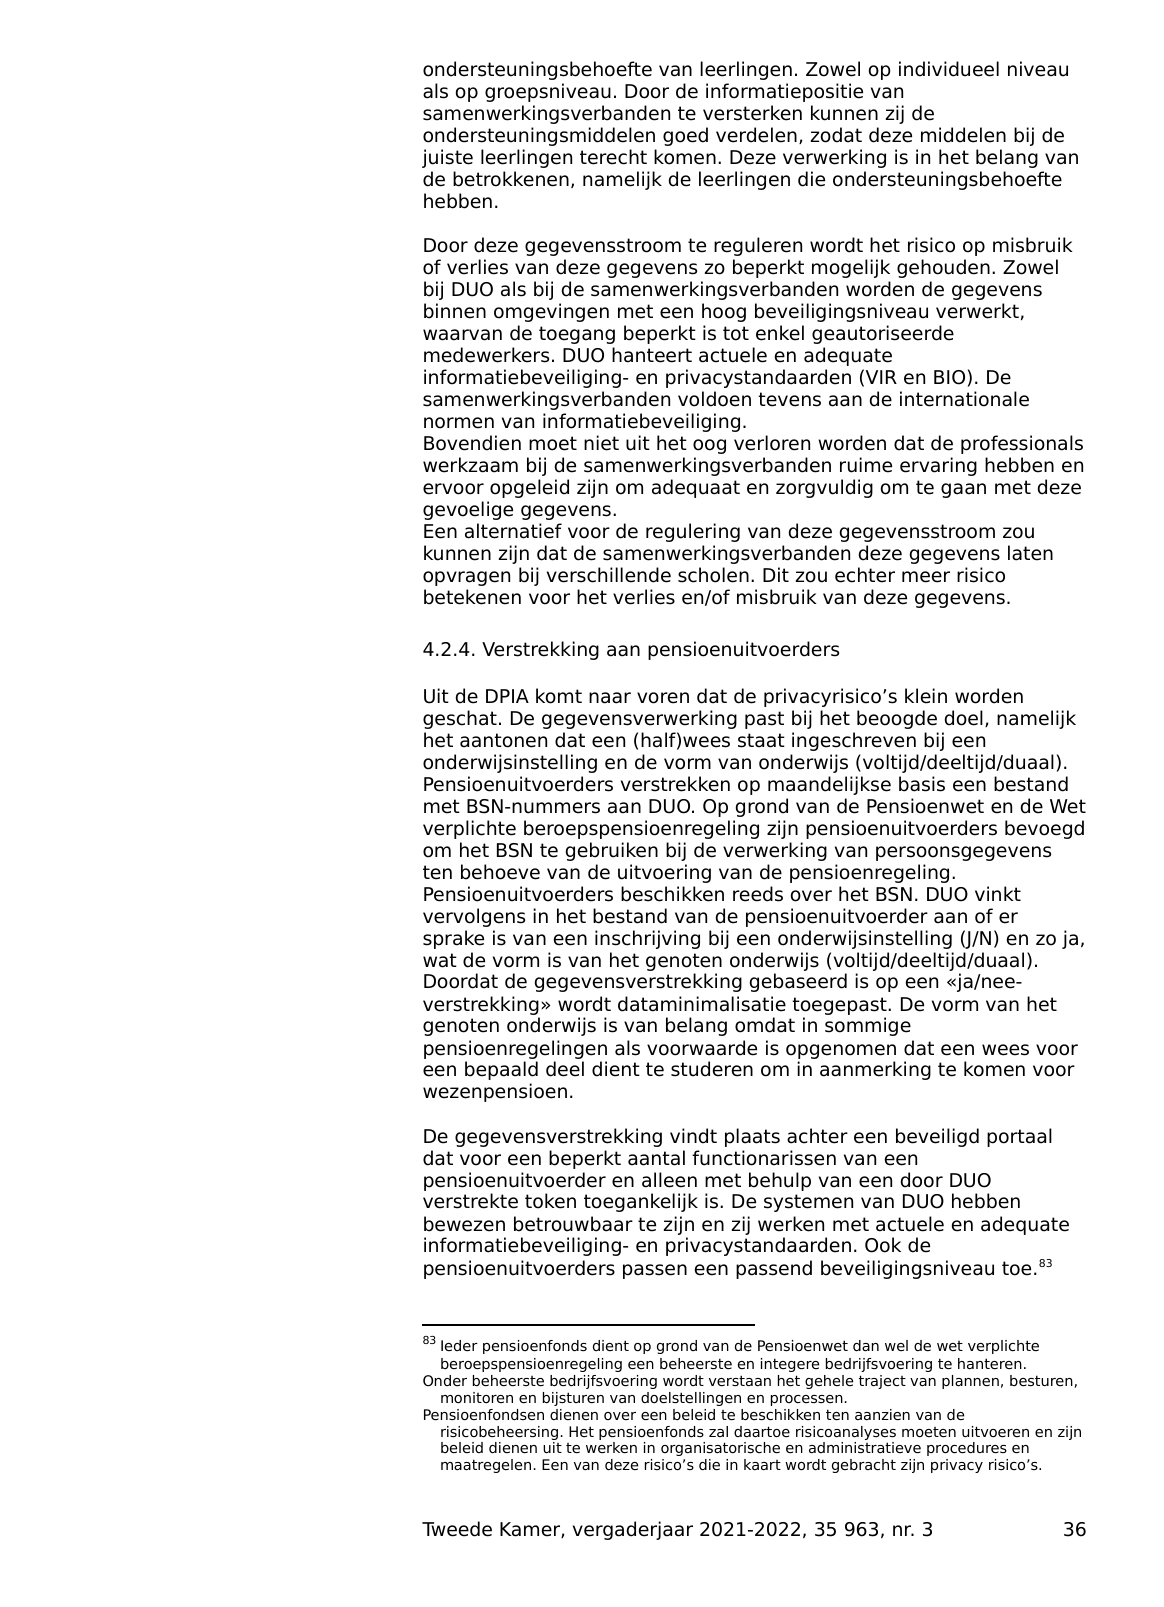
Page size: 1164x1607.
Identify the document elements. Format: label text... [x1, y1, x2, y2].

text Door deze gegevensstroom te reguleren wordt het risico op misbruik of verlies van deze gegevens zo beperkt mogelijk gehouden. Zowel bij DUO als bij de samenwerkingsverbanden worden de gegevens binnen omgevingen met een hoog beveiligingsniveau verwerkt, waarvan de toegang beperkt is tot enkel geautoriseerde medewerkers. DUO hanteert actuele en adequate informatiebeveiliging- en privacystandaarden (VIR en BIO). De samenwerkingsverbanden voldoen tevens aan de internationale normen van informatiebeveiliging. [422, 235, 1087, 433]
text Pensioenfondsen dienen over een beleid te beschikken ten aanzien van de risicobeheersing. Het pensioenfonds zal daartoe risicoanalyses moeten uitvoeren en zijn beleid dienen uit te werken in organisatorische en administratieve procedures en maatregelen. Een van deze risico’s die in kaart wordt gebracht zijn privacy risico’s. [422, 1407, 1087, 1474]
text Onder beheerste bedrijfsvoering wordt verstaan het gehele traject van plannen, besturen, monitoren en bijsturen van doelstellingen en processen. [422, 1373, 1087, 1407]
text Ieder pensioenfonds dient op grond van de Pensioenwet dan wel de wet verplichte beroepspensioenregeling een beheerste en integere bedrijfsvoering te hanteren. [422, 1334, 1087, 1373]
text Uit de DPIA komt naar voren dat de privacyrisico’s klein worden geschat. De gegevensverwerking past bij het beoogde doel, namelijk het aantonen dat een (half)wees staat ingeschreven bij een onderwijsinstelling en de vorm van onderwijs (voltijd/deeltijd/duaal). Pensioenuitvoerders verstrekken op maandelijkse basis een bestand met BSN-nummers aan DUO. Op grond van de Pensioenwet en de Wet verplichte beroepspensioenregeling zijn pensioenuitvoerders bevoegd om het BSN te gebruiken bij de verwerking van persoonsgegevens ten behoeve van de uitvoering van de pensioenregeling. Pensioenuitvoerders beschikken reeds over het BSN. DUO vinkt vervolgens in het bestand van de pensioenuitvoerder aan of er sprake is van een inschrijving bij een onderwijsinstelling (J/N) en zo ja, wat de vorm is van het genoten onderwijs (voltijd/deeltijd/duaal). Doordat de gegevensverstrekking gebaseerd is op een «ja/nee- verstrekking» wordt dataminimalisatie toegepast. De vorm van het genoten onderwijs is van belang omdat in sommige pensioenregelingen als voorwaarde is opgenomen dat een wees voor een bepaald deel dient te studeren om in aanmerking te komen voor wezenpensioen. [422, 686, 1087, 1103]
text Een alternatief voor de regulering van deze gegevensstroom zou kunnen zijn dat de samenwerkingsverbanden deze gegevens laten opvragen bij verschillende scholen. Dit zou echter meer risico betekenen voor het verlies en/of misbruik van deze gegevens. [422, 521, 1087, 609]
subtitle 4.2.4. Verstrekking aan pensioenuitvoerders [422, 639, 1087, 661]
text ondersteuningsbehoefte van leerlingen. Zowel op individueel niveau als op groepsniveau. Door de informatiepositie van samenwerkingsverbanden te versterken kunnen zij de ondersteuningsmiddelen goed verdelen, zodat deze middelen bij de juiste leerlingen terecht komen. Deze verwerking is in het belang van de betrokkenen, namelijk de leerlingen die ondersteuningsbehoefte hebben. [422, 59, 1087, 213]
text Bovendien moet niet uit het oog verloren worden dat de professionals werkzaam bij de samenwerkingsverbanden ruime ervaring hebben en ervoor opgeleid zijn om adequaat en zorgvuldig om te gaan met deze gevoelige gegevens. [422, 433, 1087, 521]
text De gegevensverstrekking vindt plaats achter een beveiligd portaal dat voor een beperkt aantal functionarissen van een pensioenuitvoerder en alleen met behulp van een door DUO verstrekte token toegankelijk is. De systemen van DUO hebben bewezen betrouwbaar te zijn en zij werken met actuele en adequate informatiebeveiliging- en privacystandaarden. Ook de pensioenuitvoerders passen een passend beveiligingsniveau toe. [422, 1126, 1087, 1279]
